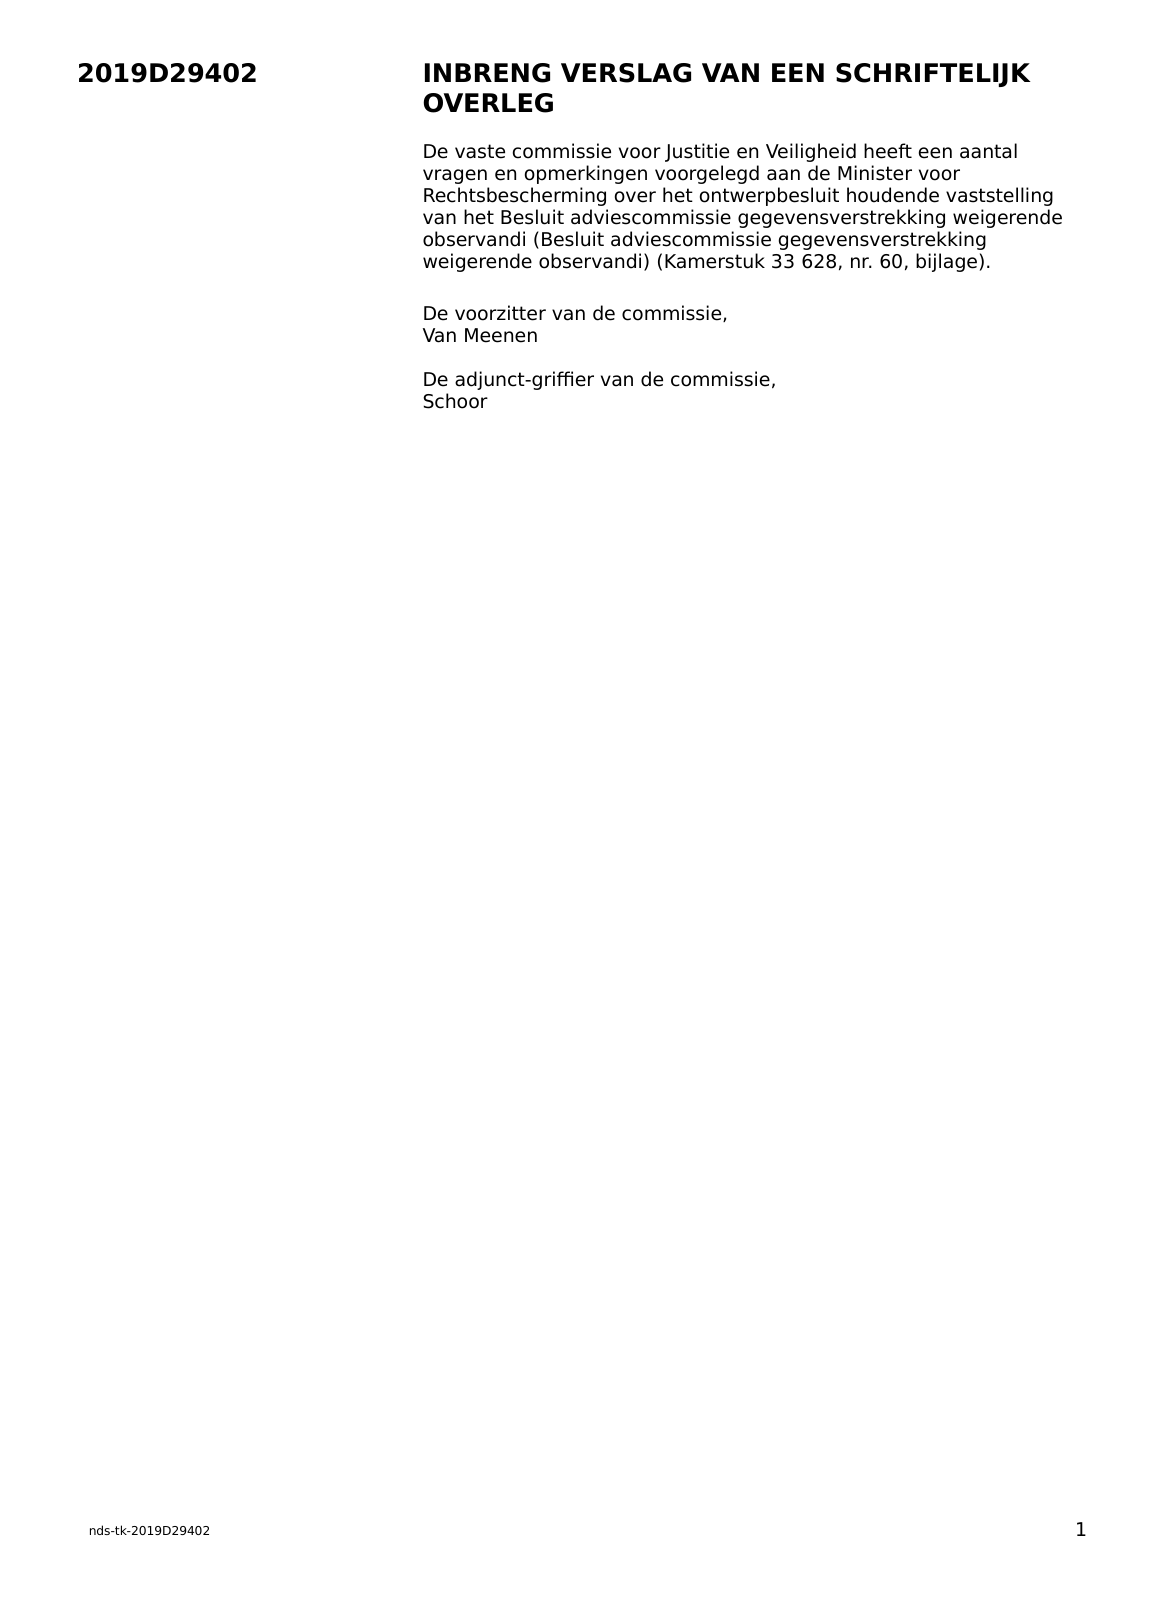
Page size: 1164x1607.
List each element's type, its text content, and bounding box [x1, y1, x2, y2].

text De voorzitter van de commissie, Van Meenen [422, 302, 1087, 346]
text De vaste commissie voor Justitie en Veiligheid heeft een aantal vragen en opmerkingen voorgelegd aan de Minister voor Rechtsbescherming over het ontwerpbesluit houdende vaststelling van het Besluit adviescommissie gegevensverstrekking weigerende observandi (Besluit adviescommissie gegevensverstrekking weigerende observandi) (Kamerstuk 33 628, nr. 60, bijlage). [422, 141, 1087, 272]
text 2019D29402 INBRENG VERSLAG VAN EEN SCHRIFTELIJK OVERLEG [77, 59, 1087, 118]
text nds-tk-2019D29402 [88, 1524, 323, 1538]
text De adjunct-griffier van de commissie, Schoor [422, 369, 1087, 413]
